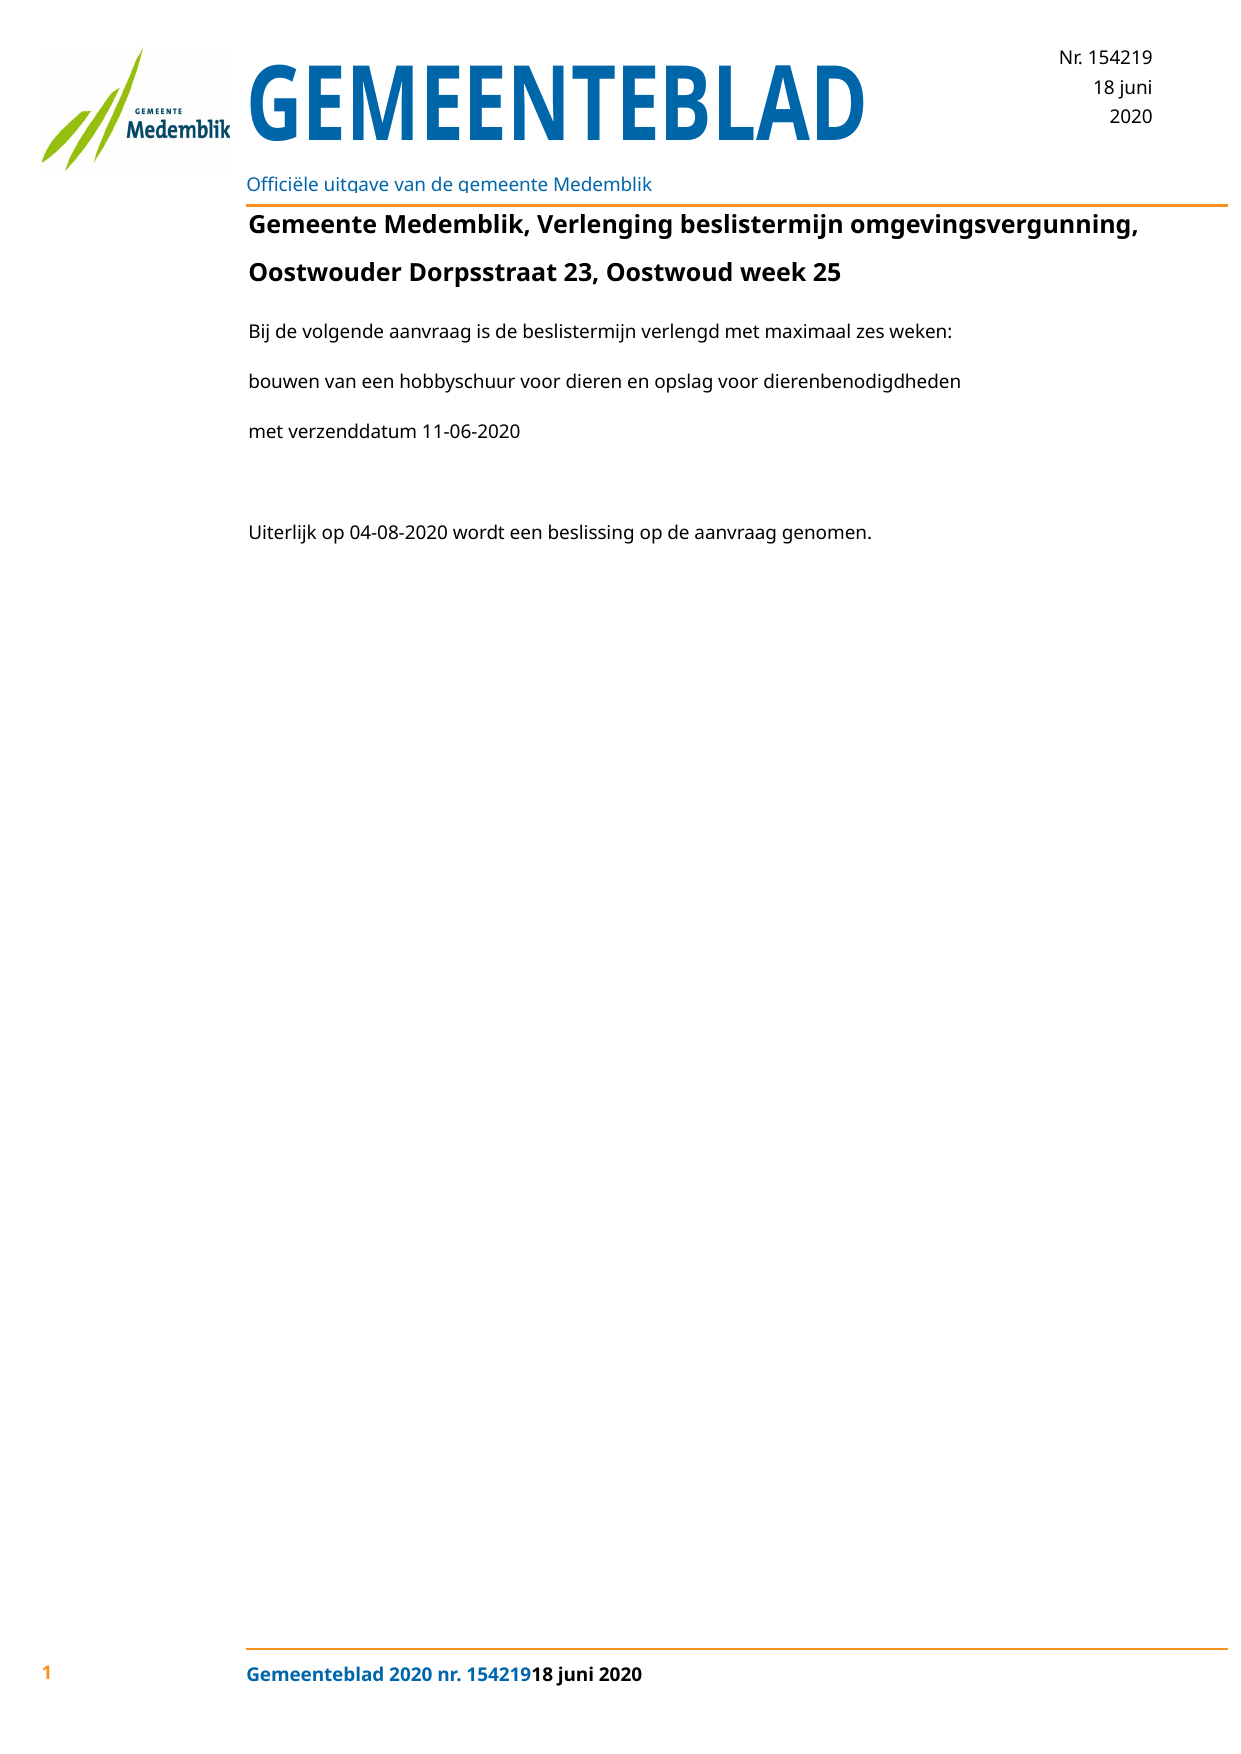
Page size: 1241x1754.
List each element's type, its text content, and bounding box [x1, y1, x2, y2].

text Uiterlijk op 04-08-2020 wordt een beslissing op de aanvraag genomen. [248, 519, 1152, 545]
text bouwen van een hobbyschuur voor dieren en opslag voor dierenbenodigdheden [248, 368, 1152, 394]
text Bij de volgende aanvraag is de beslistermijn verlengd met maximaal zes weken: [248, 318, 1152, 344]
text Gemeente Medemblik, Verlenging beslistermijn omgevingsvergunning, Oostwouder Dorpsstraat 23, Oostwoud week 25 [248, 207, 1152, 288]
text met verzenddatum 11-06-2020 [248, 419, 1152, 444]
picture [41, 47, 231, 172]
